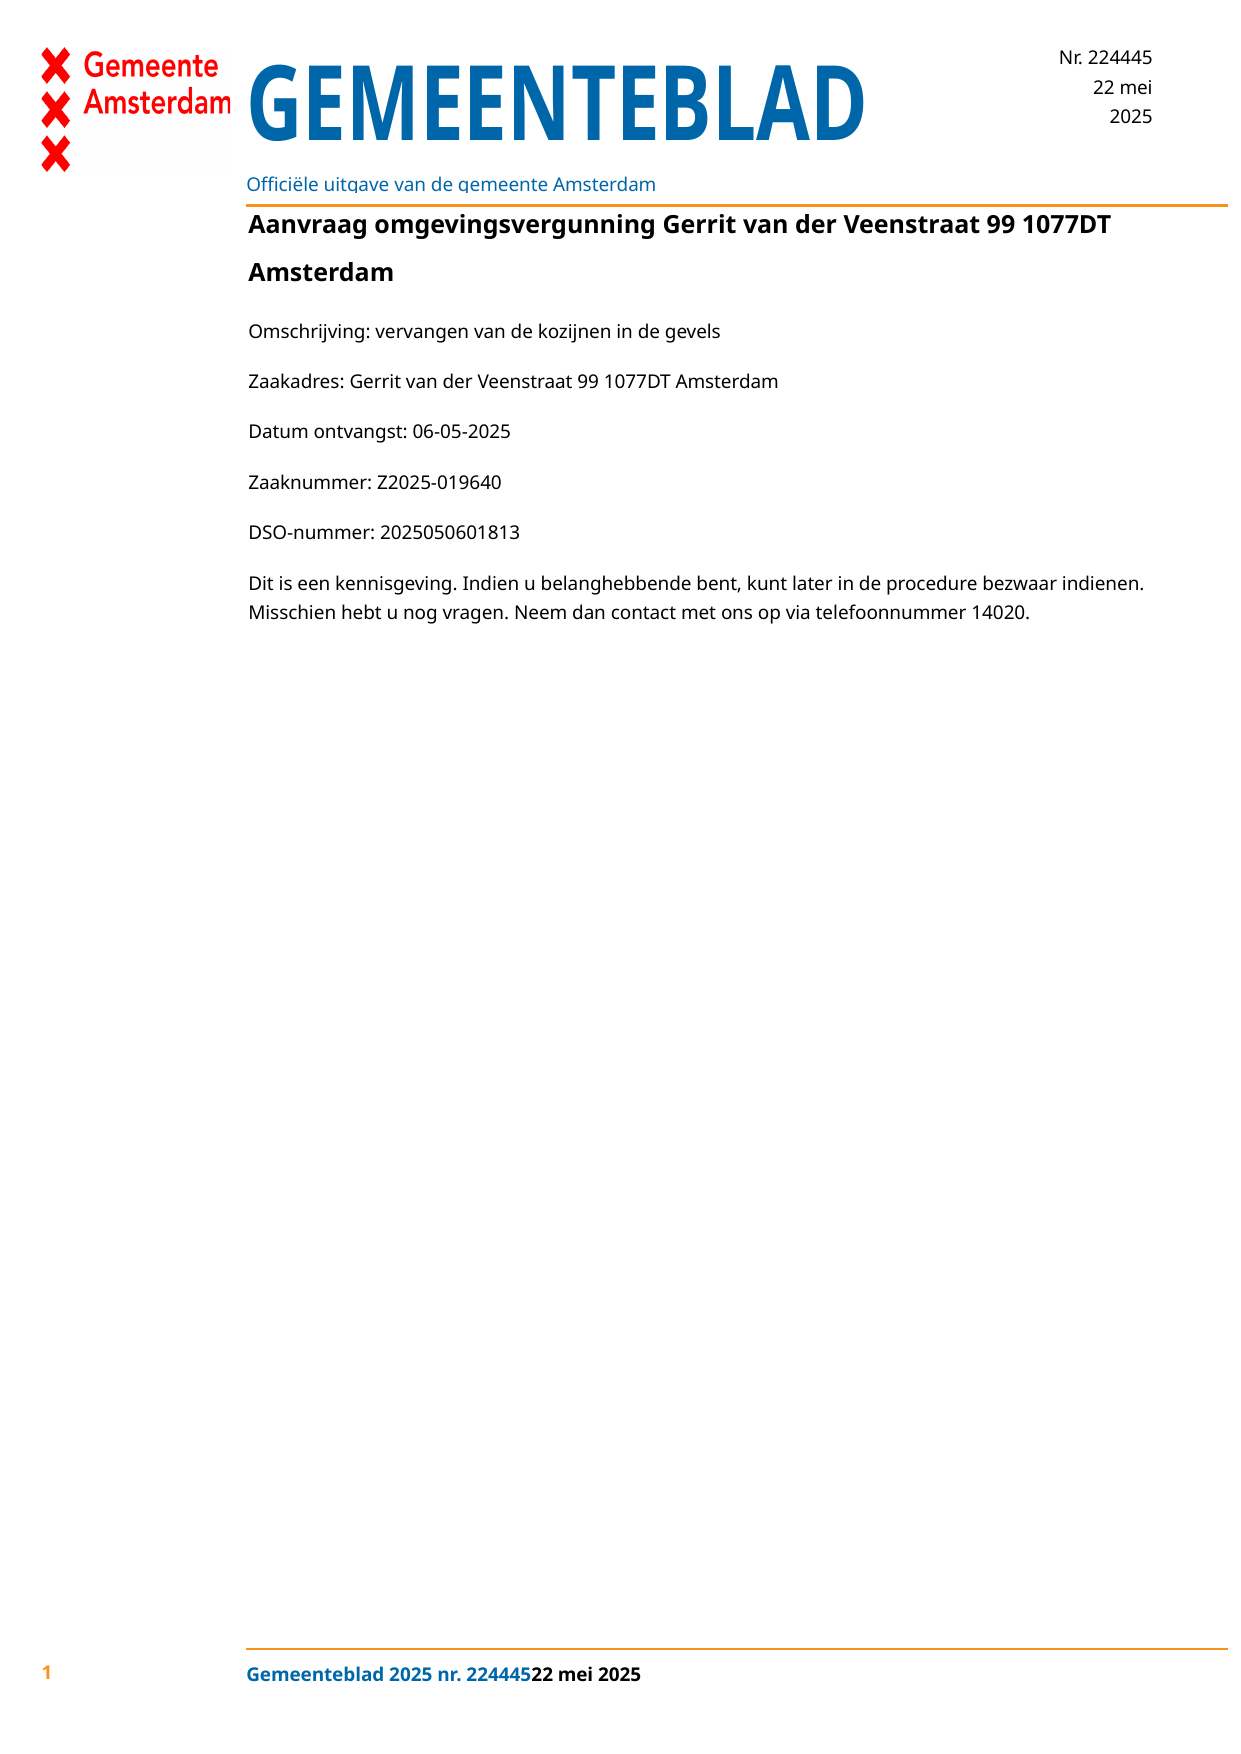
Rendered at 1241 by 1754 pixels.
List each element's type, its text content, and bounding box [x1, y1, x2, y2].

text Aanvraag omgevingsvergunning Gerrit van der Veenstraat 99 1077DT Amsterdam [248, 207, 1152, 288]
text Zaaknummer: Z2025-019640 [248, 469, 1152, 495]
picture [41, 47, 231, 172]
text Datum ontvangst: 06-05-2025 [248, 419, 1152, 444]
text Zaakadres: Gerrit van der Veenstraat 99 1077DT Amsterdam [248, 368, 1152, 394]
text Omschrijving: vervangen van de kozijnen in de gevels [248, 318, 1152, 344]
text Dit is een kennisgeving. Indien u belanghebbende bent, kunt later in de procedure bezwaar indienen. Misschien hebt u nog vragen. Neem dan contact met ons op via telefoonnummer 14020. [248, 570, 1152, 625]
text DSO-nummer: 2025050601813 [248, 519, 1152, 545]
